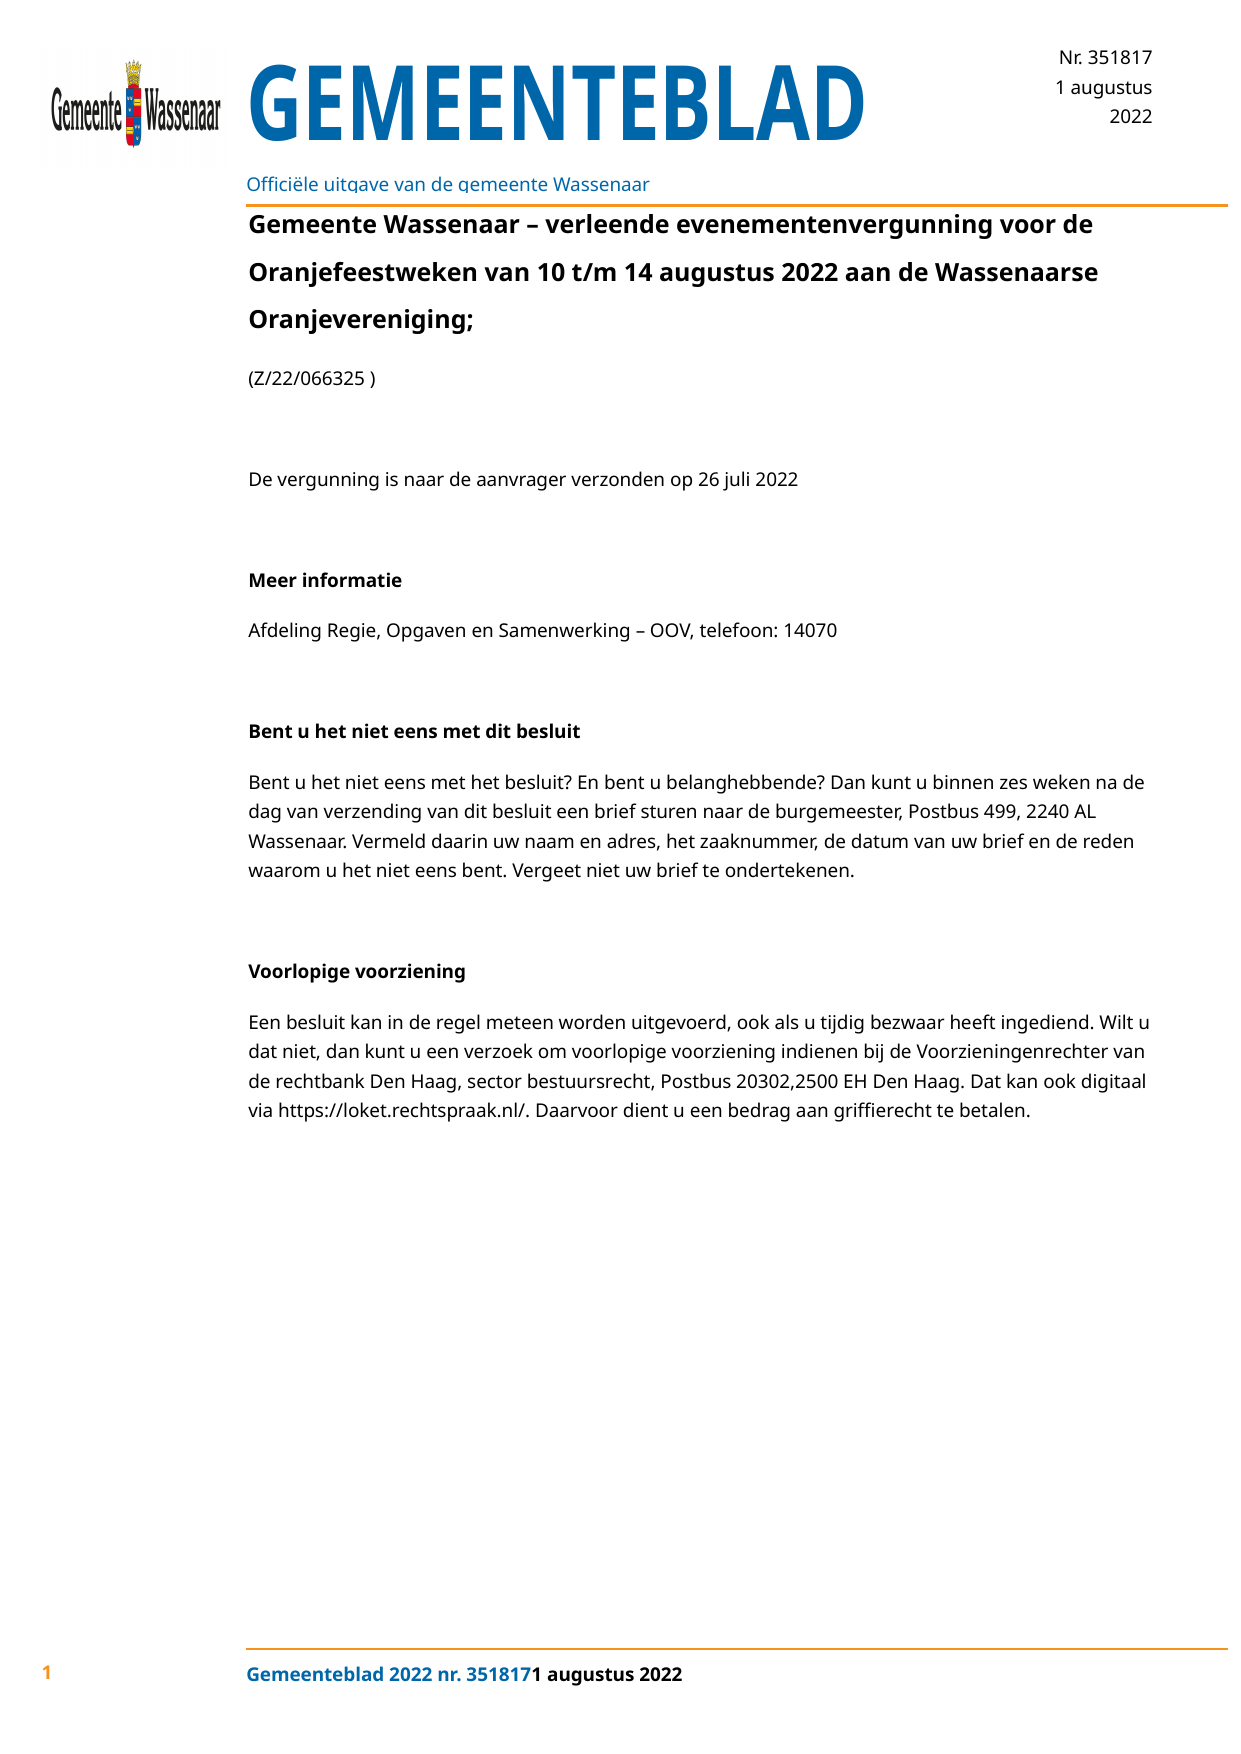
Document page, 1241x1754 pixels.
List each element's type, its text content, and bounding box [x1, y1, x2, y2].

text Gemeente Wassenaar – verleende evenementenvergunning voor de Oranjefeestweken van 10 t/m 14 augustus 2022 aan de Wassenaarse Oranjevereniging; [248, 207, 1152, 336]
text Bent u het niet eens met dit besluit [248, 718, 1152, 744]
text Afdeling Regie, Opgaven en Samenwerking – OOV, telefoon: 14070 [248, 618, 1152, 643]
text Meer informatie [248, 567, 1152, 593]
text Een besluit kan in de regel meteen worden uitgevoerd, ook als u tijdig bezwaar heeft ingediend. Wilt u dat niet, dan kunt u een verzoek om voorlopige voorziening indienen bij de Voorzieningenrechter van de rechtbank Den Haag, sector bestuursrecht, Postbus 20302,2500 EH Den Haag. Dat kan ook digitaal via https://loket.rechtspraak.nl/. Daarvoor dient u een bedrag aan griffierecht te betalen. [248, 1009, 1152, 1123]
text (Z/22/066325 ) [248, 366, 1152, 391]
text Bent u het niet eens met het besluit? En bent u belanghebbende? Dan kunt u binnen zes weken na de dag van verzending van dit besluit een brief sturen naar de burgemeester, Postbus 499, 2240 AL Wassenaar. Vermeld daarin uw naam en adres, het zaaknummer, de datum van uw brief en de reden waarom u het niet eens bent. Vergeet niet uw brief te ondertekenen. [248, 769, 1152, 883]
picture [41, 47, 231, 172]
text Voorlopige voorziening [248, 958, 1152, 984]
text De vergunning is naar de aanvrager verzonden op 26 juli 2022 [248, 466, 1152, 492]
